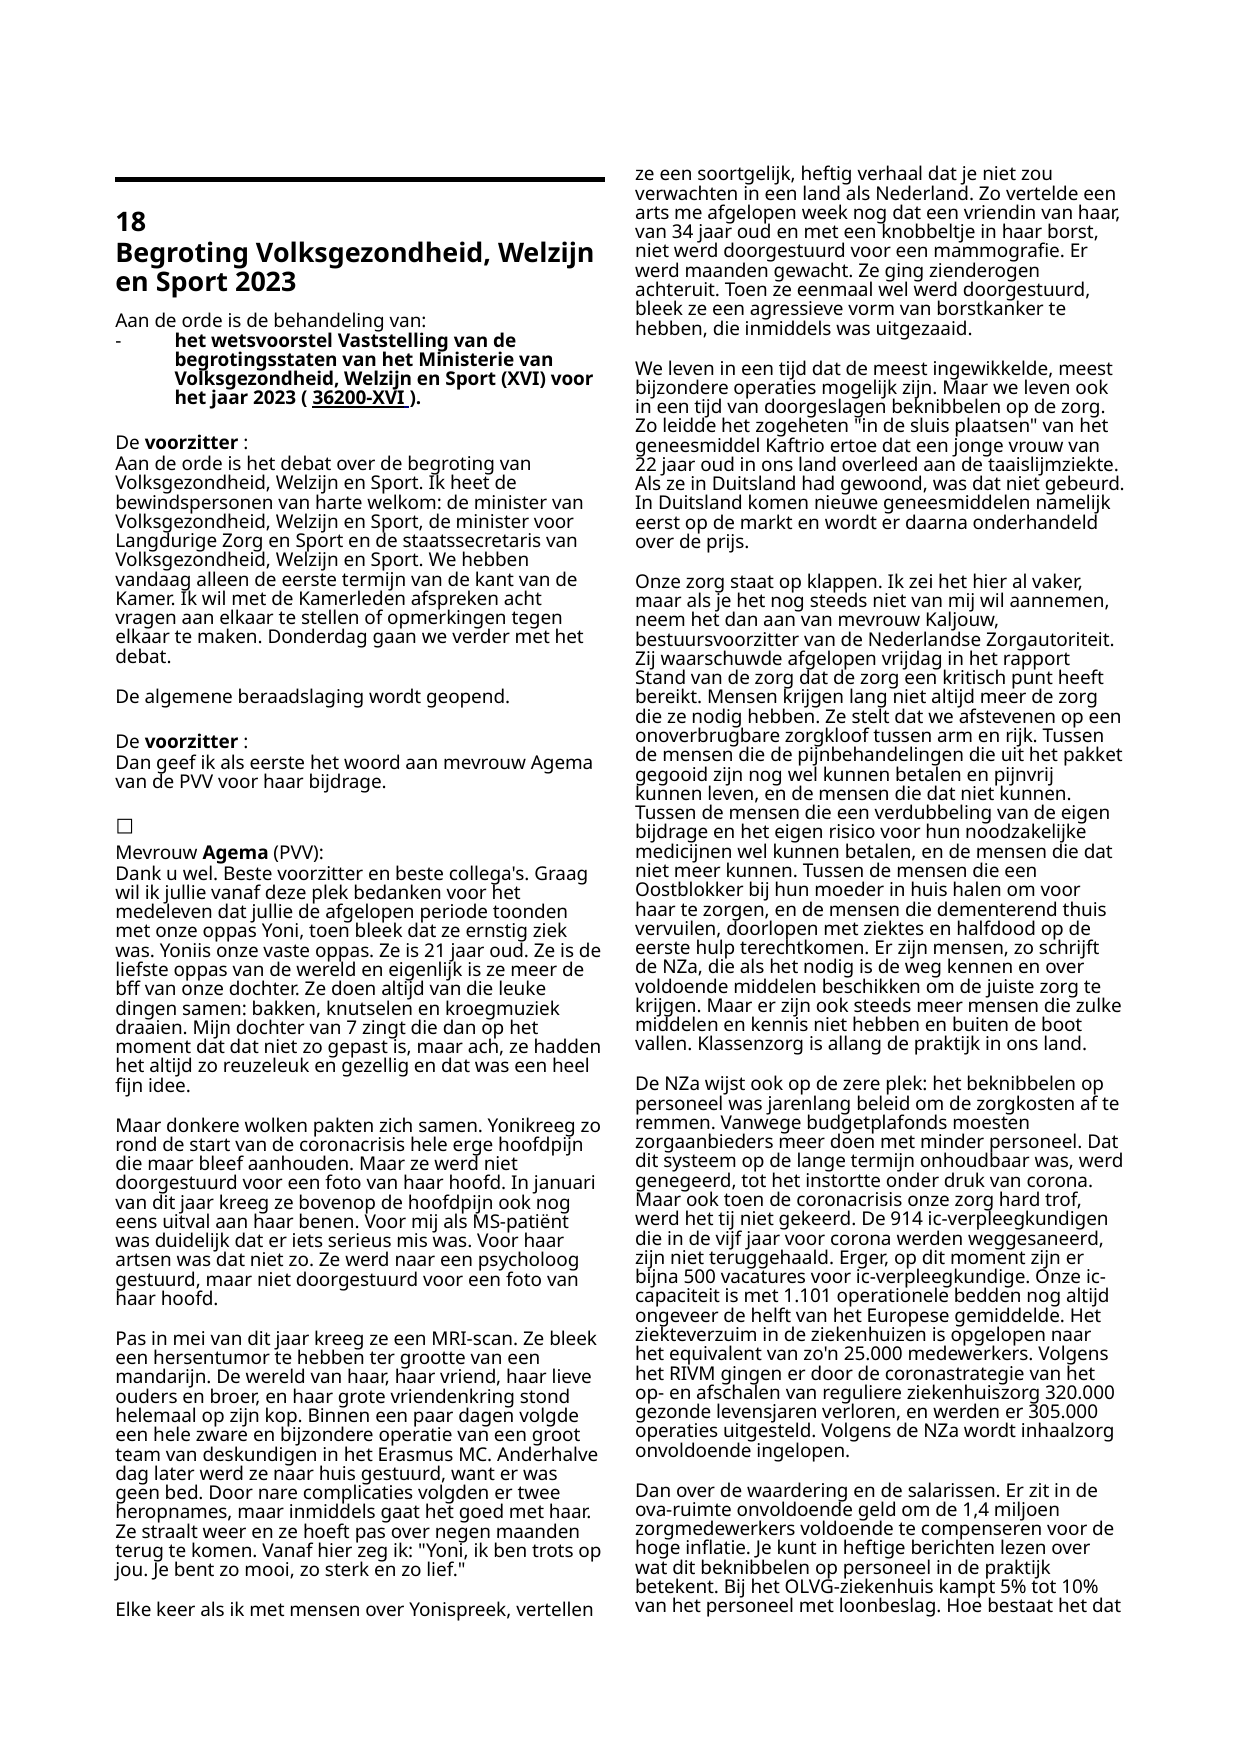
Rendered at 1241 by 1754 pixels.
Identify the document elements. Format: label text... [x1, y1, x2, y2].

text Dan over de waardering en de salarissen. Er zit in de ova-ruimte onvoldoende geld om de 1,4 miljoen zorgmedewerkers voldoende te compenseren voor de hoge inflatie. Je kunt in heftige berichten lezen over wat dit beknibbelen op personeel in de praktijk betekent. Bij het OLVG-ziekenhuis kampt 5% tot 10% van het personeel met loonbeslag. Hoe bestaat het dat [635, 1482, 1125, 1616]
text Maar donkere wolken pakten zich samen. Yonikreeg zo rond de start van de coronacrisis hele erge hoofdpijn die maar bleef aanhouden. Maar ze werd niet doorgestuurd voor een foto van haar hoofd. In januari van dit jaar kreeg ze bovenop de hoofdpijn ook nog eens uitval aan haar benen. Voor mij als MS-patiënt was duidelijk dat er iets serieus mis was. Voor haar artsen was dat niet zo. Ze werd naar een psycholoog gestuurd, maar niet doorgestuurd voor een foto van haar hoofd. [115, 1117, 605, 1309]
text We leven in een tijd dat de meest ingewikkelde, meest bijzondere operaties mogelijk zijn. Maar we leven ook in een tijd van doorgeslagen beknibbelen op de zorg. Zo leidde het zogeheten "in de sluis plaatsen" van het geneesmiddel Kaftrio ertoe dat een jonge vrouw van 22 jaar oud in ons land overleed aan de taaislijmziekte. Als ze in Duitsland had gewoond, was dat niet gebeurd. In Duitsland komen nieuwe geneesmiddelen namelijk eerst op de markt en wordt er daarna onderhandeld over de prijs. [635, 359, 1125, 552]
text ⬜ [115, 813, 605, 839]
list het wetsvoorstel Vaststelling van de begrotingsstaten van het Ministerie van Volksgezondheid, Welzijn en Sport (XVI) voor het jaar 2023 ( 36200-XVI ). [115, 332, 605, 409]
text Pas in mei van dit jaar kreeg ze een MRI-scan. Ze bleek een hersentumor te hebben ter grootte van een mandarijn. De wereld van haar, haar vriend, haar lieve ouders en broer, en haar grote vriendenkring stond helemaal op zijn kop. Binnen een paar dagen volgde een hele zware en bijzondere operatie van een groot team van deskundigen in het Erasmus MC. Anderhalve dag later werd ze naar huis gestuurd, want er was geen bed. Door nare complicaties volgden er twee heropnames, maar inmiddels gaat het goed met haar. Ze straalt weer en ze hoeft pas over negen maanden terug te komen. Vanaf hier zeg ik: "Yoni, ik ben trots op jou. Je bent zo mooi, zo sterk en zo lief." [115, 1330, 605, 1581]
text De NZa wijst ook op de zere plek: het beknibbelen op personeel was jarenlang beleid om de zorgkosten af te remmen. Vanwege budgetplafonds moesten zorgaanbieders meer doen met minder personeel. Dat dit systeem op de lange termijn onhoudbaar was, werd genegeerd, tot het instortte onder druk van corona. Maar ook toen de coronacrisis onze zorg hard trof, werd het tij niet gekeerd. De 914 ic-verpleegkundigen die in de vijf jaar voor corona werden weggesaneerd, zijn niet teruggehaald. Erger, op dit moment zijn er bijna 500 vacatures voor ic-verpleegkundige. Onze ic-capaciteit is met 1.101 operationele bedden nog altijd ongeveer de helft van het Europese gemiddelde. Het ziekteverzuim in de ziekenhuizen is opgelopen naar het equivalent van zo'n 25.000 medewerkers. Volgens het RIVM gingen er door de coronastrategie van het op- en afschalen van reguliere ziekenhuiszorg 320.000 gezonde levensjaren verloren, en werden er 305.000 operaties uitgesteld. Volgens de NZa wordt inhaalzorg onvoldoende ingelopen. [635, 1075, 1125, 1461]
text Onze zorg staat op klappen. Ik zei het hier al vaker, maar als je het nog steeds niet van mij wil aannemen, neem het dan aan van mevrouw Kaljouw, bestuursvoorzitter van de Nederlandse Zorgautoriteit. Zij waarschuwde afgelopen vrijdag in het rapport Stand van de zorg dat de zorg een kritisch punt heeft bereikt. Mensen krijgen lang niet altijd meer de zorg die ze nodig hebben. Ze stelt dat we afstevenen op een onoverbrugbare zorgkloof tussen arm en rijk. Tussen de mensen die de pijnbehandelingen die uit het pakket gegooid zijn nog wel kunnen betalen en pijnvrij kunnen leven, en de mensen die dat niet kunnen. Tussen de mensen die een verdubbeling van de eigen bijdrage en het eigen risico voor hun noodzakelijke medicijnen wel kunnen betalen, en de mensen die dat niet meer kunnen. Tussen de mensen die een Oostblokker bij hun moeder in huis halen om voor haar te zorgen, en de mensen die dementerend thuis vervuilen, doorlopen met ziektes en halfdood op de eerste hulp terechtkomen. Er zijn mensen, zo schrijft de NZa, die als het nodig is de weg kennen en over voldoende middelen beschikken om de juiste zorg te krijgen. Maar er zijn ook steeds meer mensen die zulke middelen en kennis niet hebben en buiten de boot vallen. Klassenzorg is allang de praktijk in ons land. [635, 573, 1125, 1055]
text Begroting Volksgezondheid, Welzijn en Sport 2023 [115, 239, 605, 312]
text Aan de orde is het debat over de begroting van Volksgezondheid, Welzijn en Sport. Ik heet de bewindspersonen van harte welkom: de minister van Volksgezondheid, Welzijn en Sport, de minister voor Langdurige Zorg en Sport en de staatssecretaris van Volksgezondheid, Welzijn en Sport. We hebben vandaag alleen de eerste termijn van de kant van de Kamer. Ik wil met de Kamerleden afspreken acht vragen aan elkaar te stellen of opmerkingen tegen elkaar te maken. Donderdag gaan we verder met het debat. [115, 455, 605, 667]
text ze een soortgelijk, heftig verhaal dat je niet zou verwachten in een land als Nederland. Zo vertelde een arts me afgelopen week nog dat een vriendin van haar, van 34 jaar oud en met een knobbeltje in haar borst, niet werd doorgestuurd voor een mammografie. Er werd maanden gewacht. Ze ging zienderogen achteruit. Toen ze eenmaal wel werd doorgestuurd, bleek ze een agressieve vorm van borstkanker te hebben, die inmiddels was uitgezaaid. [635, 165, 1125, 339]
text Aan de orde is de behandeling van: [115, 312, 605, 332]
text Mevrouw Agema (PVV): [115, 839, 605, 864]
text Elke keer als ik met mensen over Yonispreek, vertellen [115, 1601, 605, 1621]
text De voorzitter : [115, 728, 605, 754]
text Dan geef ik als eerste het woord aan mevrouw Agema van de PVV voor haar bijdrage. [115, 754, 605, 792]
text Dank u wel. Beste voorzitter en beste collega's. Graag wil ik jullie vanaf deze plek bedanken voor het medeleven dat jullie de afgelopen periode toonden met onze oppas Yoni, toen bleek dat ze ernstig ziek was. Yoniis onze vaste oppas. Ze is 21 jaar oud. Ze is de liefste oppas van de wereld en eigenlijk is ze meer de bff van onze dochter. Ze doen altijd van die leuke dingen samen: bakken, knutselen en kroegmuziek draaien. Mijn dochter van 7 zingt die dan op het moment dat dat niet zo gepast is, maar ach, ze hadden het altijd zo reuzeleuk en gezellig en dat was een heel fijn idee. [115, 864, 605, 1096]
text De algemene beraadslaging wordt geopend. [115, 688, 605, 707]
text De voorzitter : [115, 429, 605, 455]
text 18 [115, 203, 605, 239]
